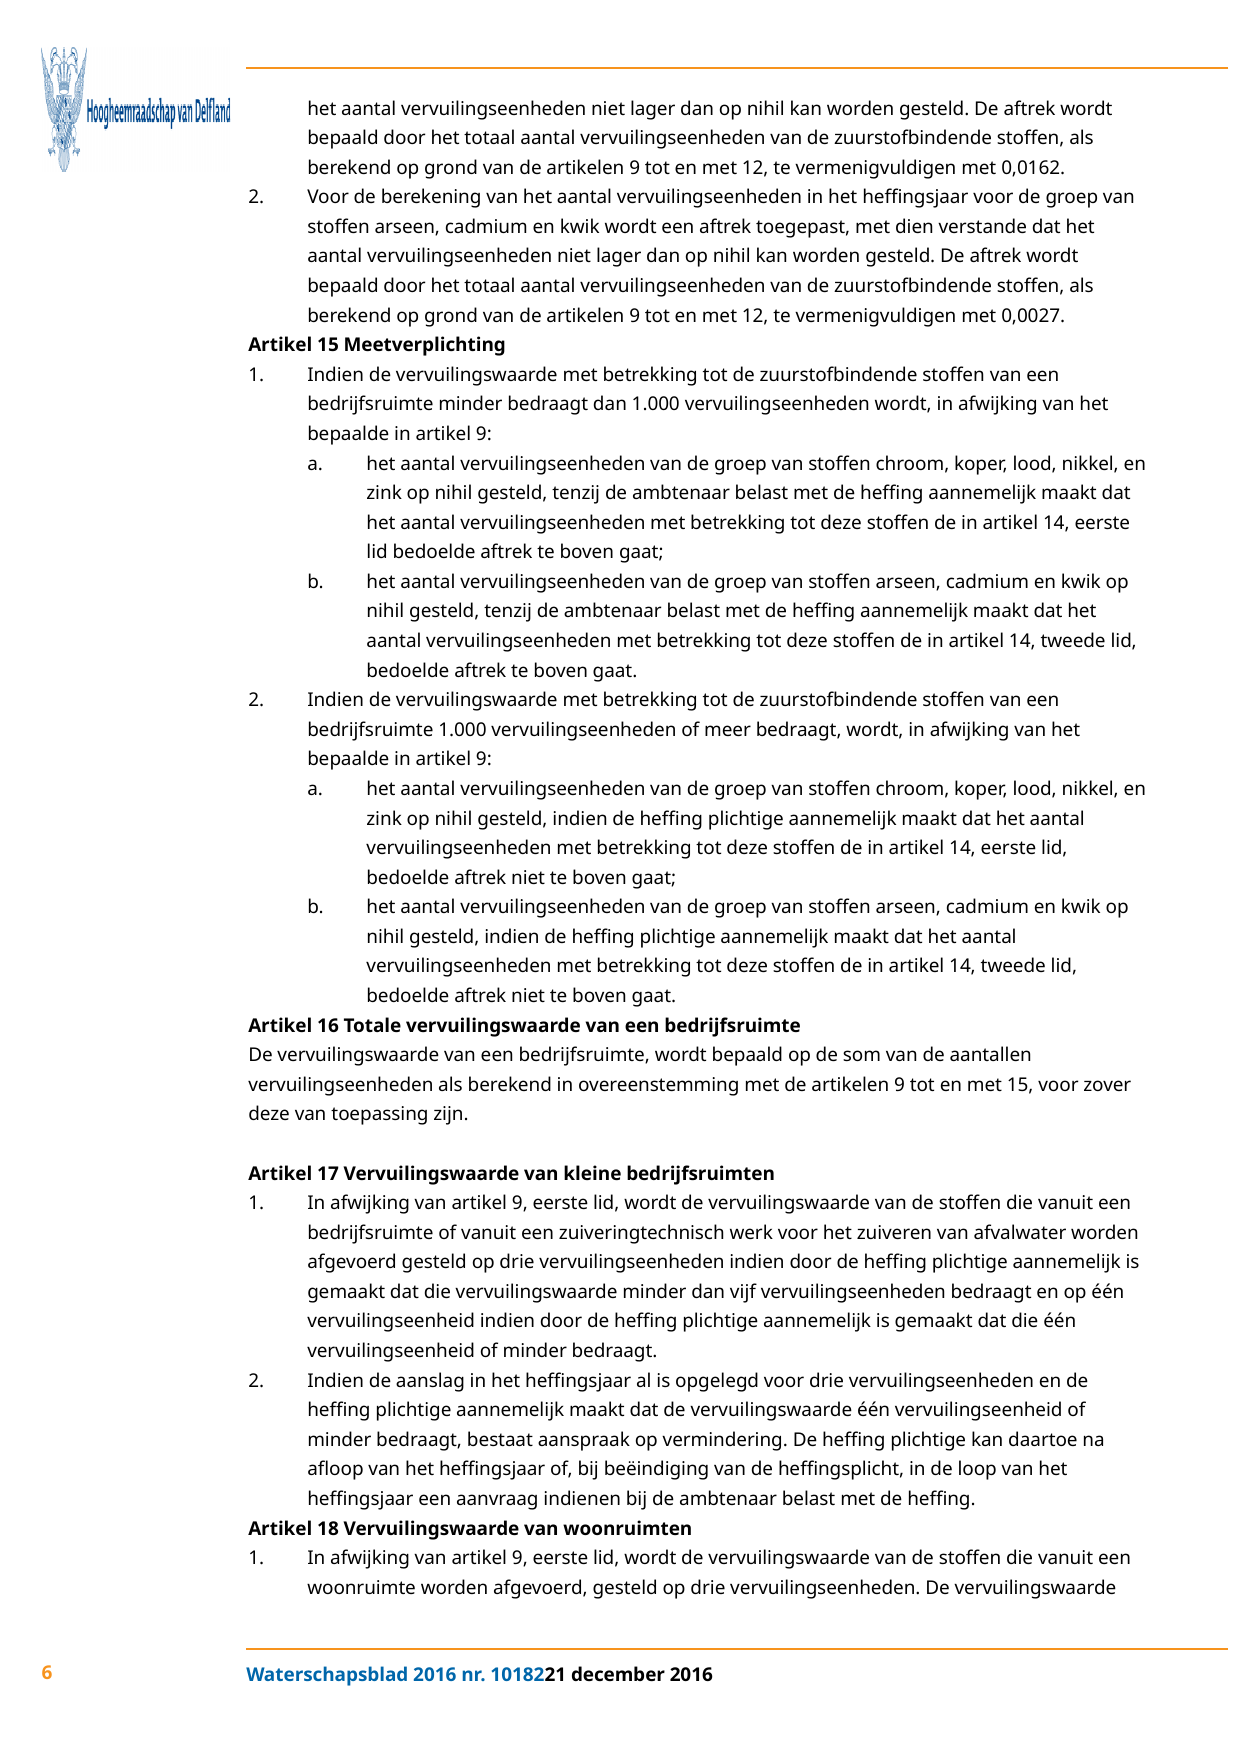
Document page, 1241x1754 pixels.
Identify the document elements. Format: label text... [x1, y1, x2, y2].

list het aantal vervuilingseenheden niet lager dan op nihil kan worden gesteld. De aftrek wordt bepaald door het totaal aantal vervuilingseenheden van de zuurstofbindende stoffen, als berekend op grond van de artikelen 9 tot en met 12, te vermenigvuldigen met 0,0162. [248, 95, 1152, 180]
list het aantal vervuilingseenheden van de groep van stoffen chroom, koper, lood, nikkel, en zink op nihil gesteld, tenzij de ambtenaar belast met de heffing aannemelijk maakt dat het aantal vervuilingseenheden met betrekking tot deze stoffen de in artikel 14, eerste lid bedoelde aftrek te boven gaat; [307, 450, 1152, 564]
list Indien de vervuilingswaarde met betrekking tot de zuurstofbindende stoffen van een bedrijfsruimte minder bedraagt dan 1.000 vervuilingseenheden wordt, in afwijking van het bepaalde in artikel 9: [248, 361, 1152, 446]
text Artikel 18 Vervuilingswaarde van woonruimten [248, 1515, 1152, 1541]
list het aantal vervuilingseenheden van de groep van stoffen arseen, cadmium en kwik op nihil gesteld, indien de heffing plichtige aannemelijk maakt dat het aantal vervuilingseenheden met betrekking tot deze stoffen de in artikel 14, tweede lid, bedoelde aftrek niet te boven gaat. [307, 893, 1152, 1008]
list het aantal vervuilingseenheden van de groep van stoffen arseen, cadmium en kwik op nihil gesteld, tenzij de ambtenaar belast met de heffing aannemelijk maakt dat het aantal vervuilingseenheden met betrekking tot deze stoffen de in artikel 14, tweede lid, bedoelde aftrek te boven gaat. [307, 568, 1152, 683]
text Artikel 15 Meetverplichting [248, 331, 1152, 357]
text De vervuilingswaarde van een bedrijfsruimte, wordt bepaald op de som van de aantallen vervuilingseenheden als berekend in overeenstemming met de artikelen 9 tot en met 15, voor zover deze van toepassing zijn. [248, 1041, 1152, 1126]
text Artikel 17 Vervuilingswaarde van kleine bedrijfsruimten [248, 1160, 1152, 1186]
picture [41, 47, 231, 172]
list het aantal vervuilingseenheden van de groep van stoffen chroom, koper, lood, nikkel, en zink op nihil gesteld, indien de heffing plichtige aannemelijk maakt dat het aantal vervuilingseenheden met betrekking tot deze stoffen de in artikel 14, eerste lid, bedoelde aftrek niet te boven gaat; [307, 775, 1152, 890]
list Indien de vervuilingswaarde met betrekking tot de zuurstofbindende stoffen van een bedrijfsruimte 1.000 vervuilingseenheden of meer bedraagt, wordt, in afwijking van het bepaalde in artikel 9: [248, 686, 1152, 771]
list Voor de berekening van het aantal vervuilingseenheden in het heffingsjaar voor de groep van stoffen arseen, cadmium en kwik wordt een aftrek toegepast, met dien verstande dat het aantal vervuilingseenheden niet lager dan op nihil kan worden gesteld. De aftrek wordt bepaald door het totaal aantal vervuilingseenheden van de zuurstofbindende stoffen, als berekend op grond van de artikelen 9 tot en met 12, te vermenigvuldigen met 0,0027. [248, 183, 1152, 328]
list Indien de aanslag in het heffingsjaar al is opgelegd voor drie vervuilingseenheden en de heffing plichtige aannemelijk maakt dat de vervuilingswaarde één vervuilingseenheid of minder bedraagt, bestaat aanspraak op vermindering. De heffing plichtige kan daartoe na afloop van het heffingsjaar of, bij beëindiging van de heffingsplicht, in de loop van het heffingsjaar een aanvraag indienen bij de ambtenaar belast met de heffing. [248, 1367, 1152, 1511]
list In afwijking van artikel 9, eerste lid, wordt de vervuilingswaarde van de stoffen die vanuit een woonruimte worden afgevoerd, gesteld op drie vervuilingseenheden. De vervuilingswaarde [248, 1544, 1152, 1600]
text Artikel 16 Totale vervuilingswaarde van een bedrijfsruimte [248, 1012, 1152, 1038]
list In afwijking van artikel 9, eerste lid, wordt de vervuilingswaarde van de stoffen die vanuit een bedrijfsruimte of vanuit een zuiveringtechnisch werk voor het zuiveren van afvalwater worden afgevoerd gesteld op drie vervuilingseenheden indien door de heffing plichtige aannemelijk is gemaakt dat die vervuilingswaarde minder dan vijf vervuilingseenheden bedraagt en op één vervuilingseenheid indien door de heffing plichtige aannemelijk is gemaakt dat die één vervuilingseenheid of minder bedraagt. [248, 1189, 1152, 1363]
